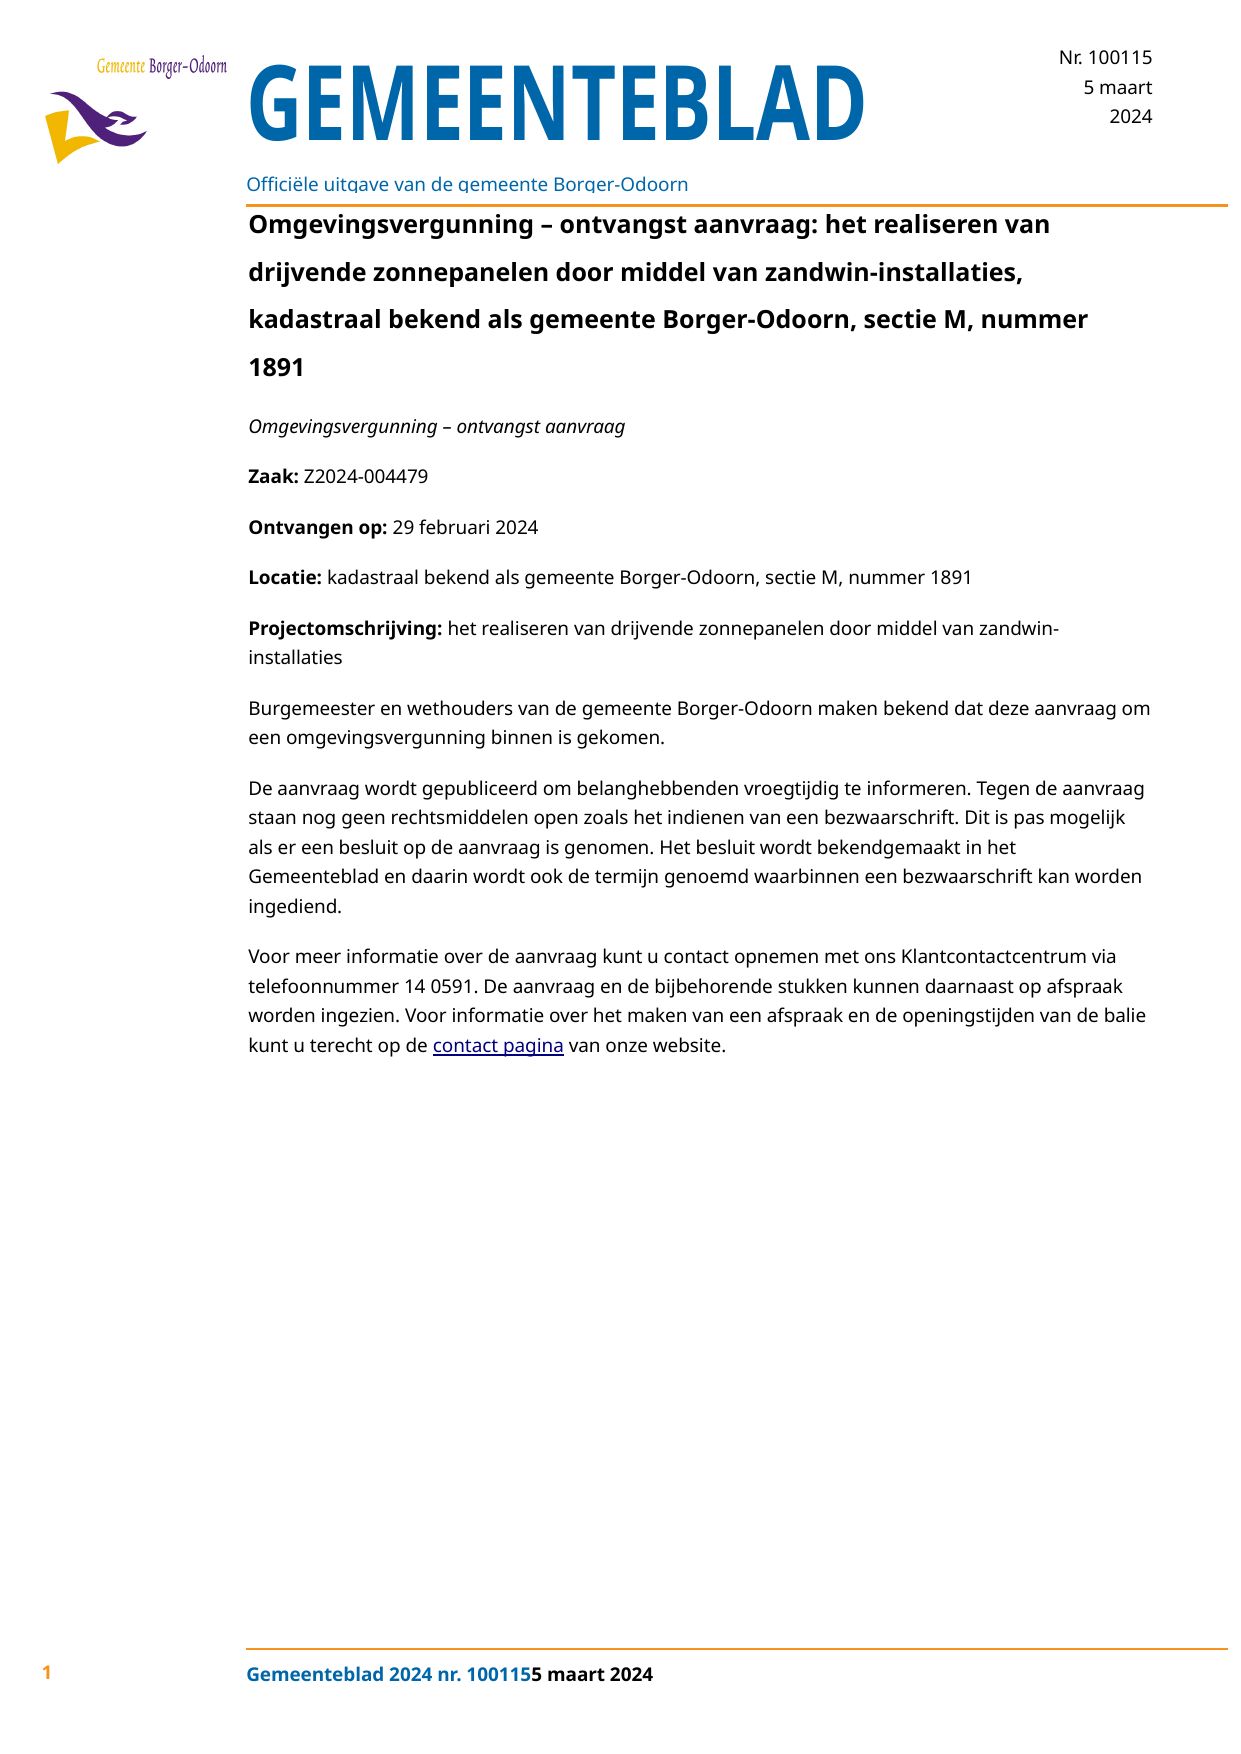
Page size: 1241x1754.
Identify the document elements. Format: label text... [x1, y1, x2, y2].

text Ontvangen op: 29 februari 2024 [248, 514, 1152, 540]
text Locatie: kadastraal bekend als gemeente Borger-Odoorn, sectie M, nummer 1891 [248, 564, 1152, 590]
text De aanvraag wordt gepubliceerd om belanghebbenden vroegtijdig te informeren. Tegen de aanvraag staan nog geen rechtsmiddelen open zoals het indienen van een bezwaarschrift. Dit is pas mogelijk als er een besluit op de aanvraag is genomen. Het besluit wordt bekendgemaakt in het Gemeenteblad en daarin wordt ook de termijn genoemd waarbinnen een bezwaarschrift kan worden ingediend. [248, 775, 1152, 919]
text Omgevingsvergunning – ontvangst aanvraag: het realiseren van drijvende zonnepanelen door middel van zandwin-installaties, kadastraal bekend als gemeente Borger-Odoorn, sectie M, nummer 1891 [248, 207, 1152, 384]
text Omgevingsvergunning – ontvangst aanvraag [248, 413, 1152, 439]
picture [41, 47, 231, 172]
text Zaak: Z2024-004479 [248, 463, 1152, 489]
text Voor meer informatie over de aanvraag kunt u contact opnemen met ons Klantcontactcentrum via telefoonnummer 14 0591. De aanvraag en de bijbehorende stukken kunnen daarnaast op afspraak worden ingezien. Voor informatie over het maken van een afspraak en de openingstijden van de balie kunt u terecht op de contact pagina van onze website. [248, 943, 1152, 1058]
text Projectomschrijving: het realiseren van drijvende zonnepanelen door middel van zandwin-installaties [248, 615, 1152, 670]
text Burgemeester en wethouders van de gemeente Borger-Odoorn maken bekend dat deze aanvraag om een omgevingsvergunning binnen is gekomen. [248, 695, 1152, 750]
